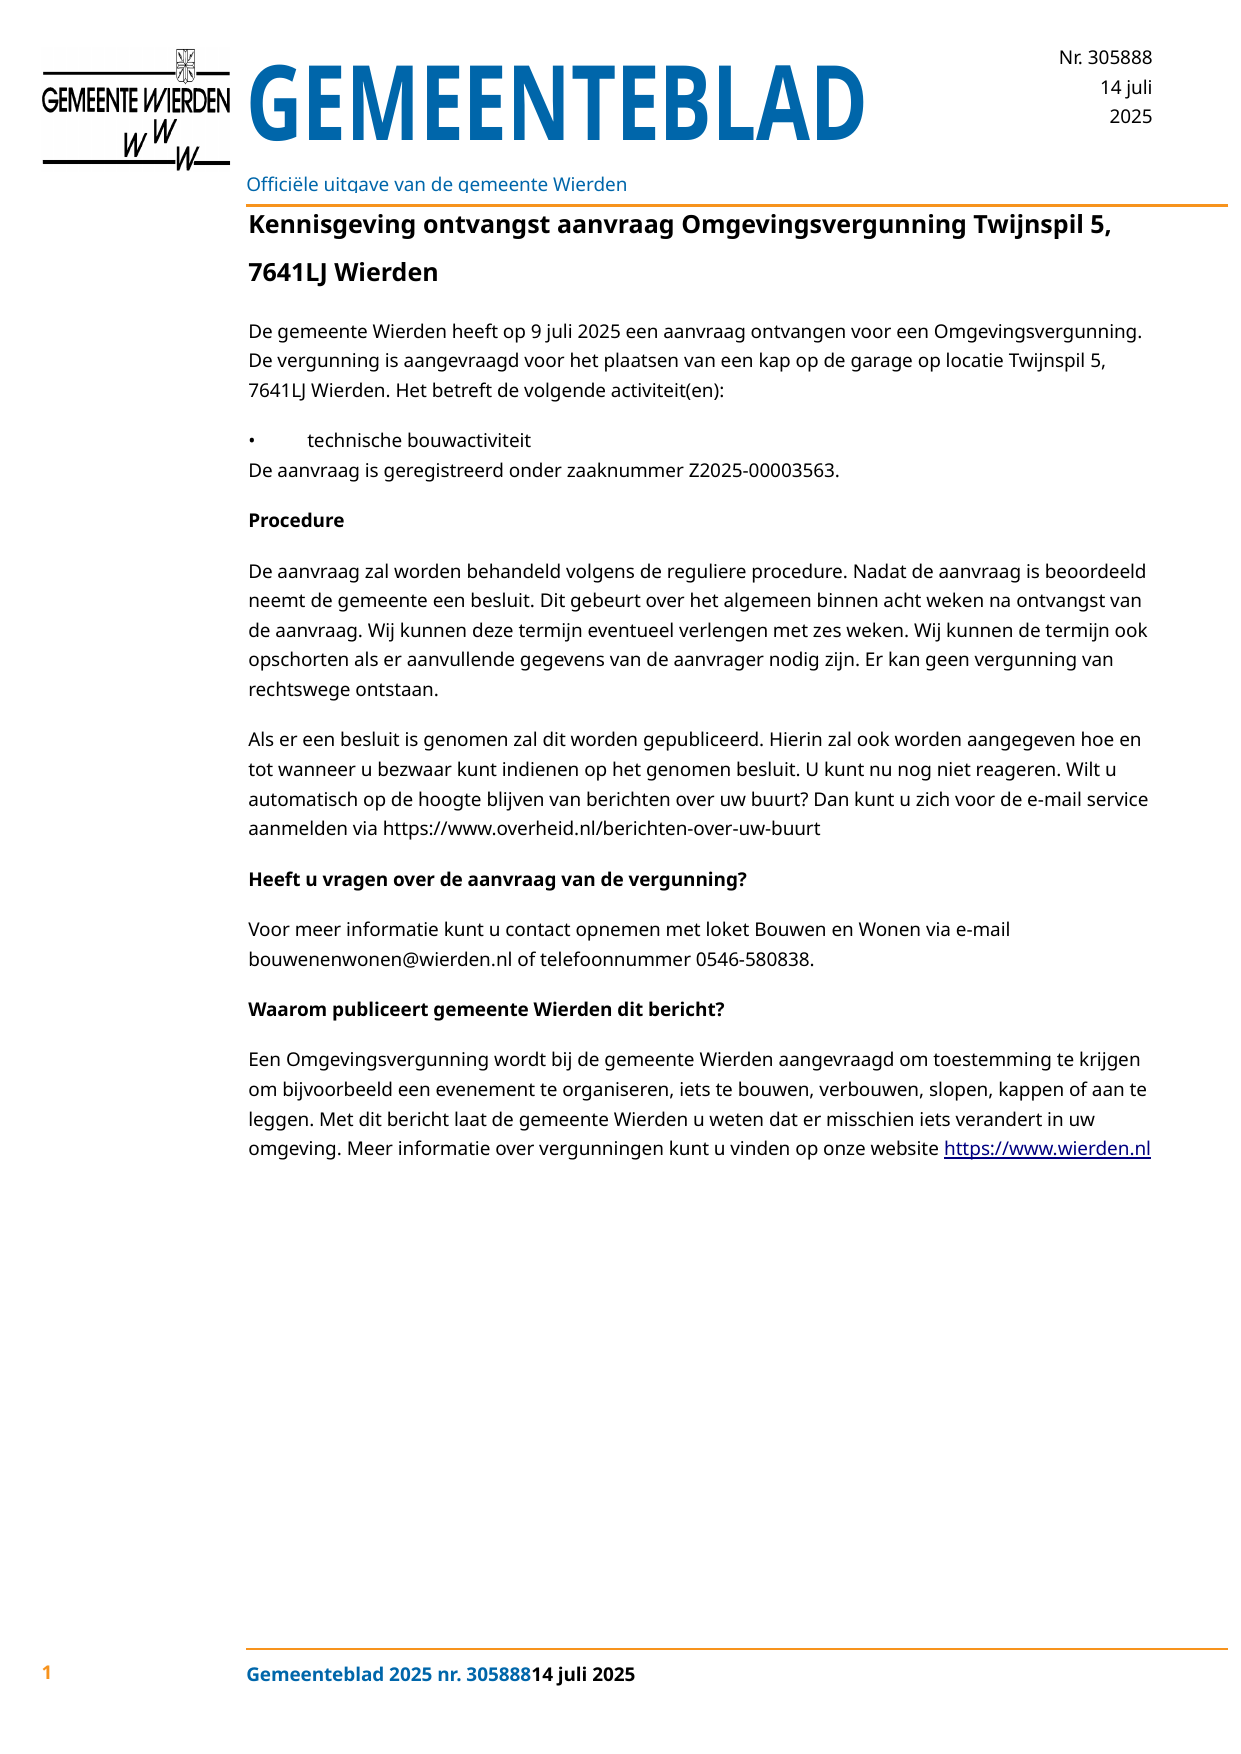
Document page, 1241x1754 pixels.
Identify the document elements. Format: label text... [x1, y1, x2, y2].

text Waarom publiceert gemeente Wierden dit bericht? [248, 996, 1152, 1022]
text Kennisgeving ontvangst aanvraag Omgevingsvergunning Twijnspil 5, 7641LJ Wierden [248, 207, 1152, 288]
text De aanvraag zal worden behandeld volgens de reguliere procedure. Nadat de aanvraag is beoordeeld neemt de gemeente een besluit. Dit gebeurt over het algemeen binnen acht weken na ontvangst van de aanvraag. Wij kunnen deze termijn eventueel verlengen met zes weken. Wij kunnen de termijn ook opschorten als er aanvullende gegevens van de aanvrager nodig zijn. Er kan geen vergunning van rechtswege ontstaan. [248, 558, 1152, 702]
text De aanvraag is geregistreerd onder zaaknummer Z2025-00003563. [248, 457, 1152, 483]
text De gemeente Wierden heeft op 9 juli 2025 een aanvraag ontvangen voor een Omgevingsvergunning. De vergunning is aangevraagd voor het plaatsen van een kap op de garage op locatie Twijnspil 5, 7641LJ Wierden. Het betreft de volgende activiteit(en): [248, 318, 1152, 403]
picture [41, 47, 231, 172]
text Heeft u vragen over de aanvraag van de vergunning? [248, 866, 1152, 892]
text Als er een besluit is genomen zal dit worden gepubliceerd. Hierin zal ook worden aangegeven hoe en tot wanneer u bezwaar kunt indienen op het genomen besluit. U kunt nu nog niet reageren. Wilt u automatisch op de hoogte blijven van berichten over uw buurt? Dan kunt u zich voor de e-mail service aanmelden via https://www.overheid.nl/berichten-over-uw-buurt [248, 727, 1152, 841]
list technische bouwactiviteit [248, 427, 1152, 453]
text Procedure [248, 507, 1152, 533]
text Voor meer informatie kunt u contact opnemen met loket Bouwen en Wonen via e-mail bouwenenwonen@wierden.nl of telefoonnummer 0546-580838. [248, 916, 1152, 972]
text Een Omgevingsvergunning wordt bij de gemeente Wierden aangevraagd om toestemming te krijgen om bijvoorbeeld een evenement te organiseren, iets te bouwen, verbouwen, slopen, kappen of aan te leggen. Met dit bericht laat de gemeente Wierden u weten dat er misschien iets verandert in uw omgeving. Meer informatie over vergunningen kunt u vinden op onze website https://www.wierden.nl [248, 1047, 1152, 1161]
